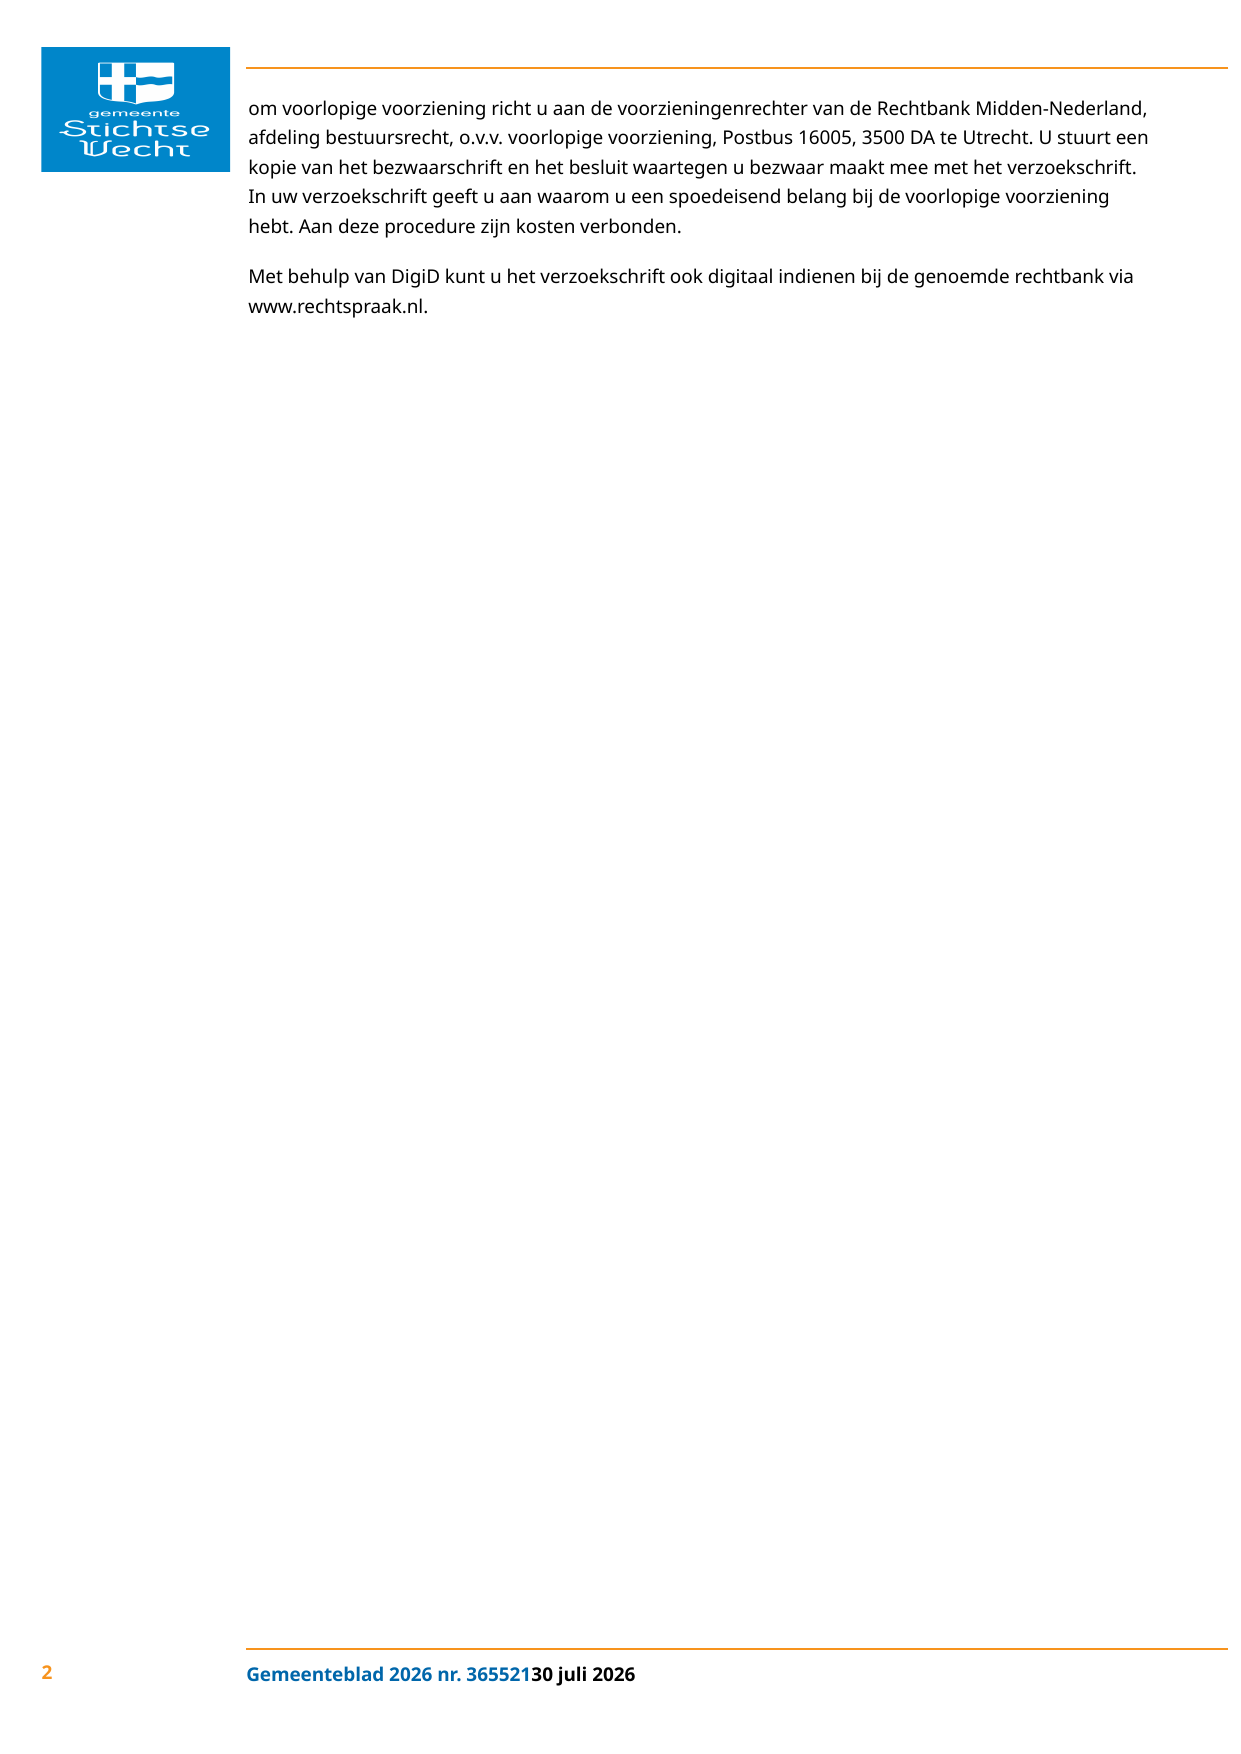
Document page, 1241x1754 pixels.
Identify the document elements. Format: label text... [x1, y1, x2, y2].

picture [137, 63, 174, 103]
picture [99, 63, 135, 101]
text Met behulp van DigiD kunt u het verzoekschrift ook digitaal indienen bij de genoemde rechtbank via www.rechtspraak.nl. [248, 263, 1152, 319]
text om voorlopige voorziening richt u aan de voorzieningenrechter van de Rechtbank Midden-Nederland, afdeling bestuursrecht, o.v.v. voorlopige voorziening, Postbus 16005, 3500 DA te Utrecht. U stuurt een kopie van het bezwaarschrift en het besluit waartegen u bezwaar maakt mee met het verzoekschrift. In uw verzoekschrift geeft u aan waarom u een spoedeisend belang bij de voorlopige voorziening hebt. Aan deze procedure zijn kosten verbonden. [248, 95, 1152, 239]
